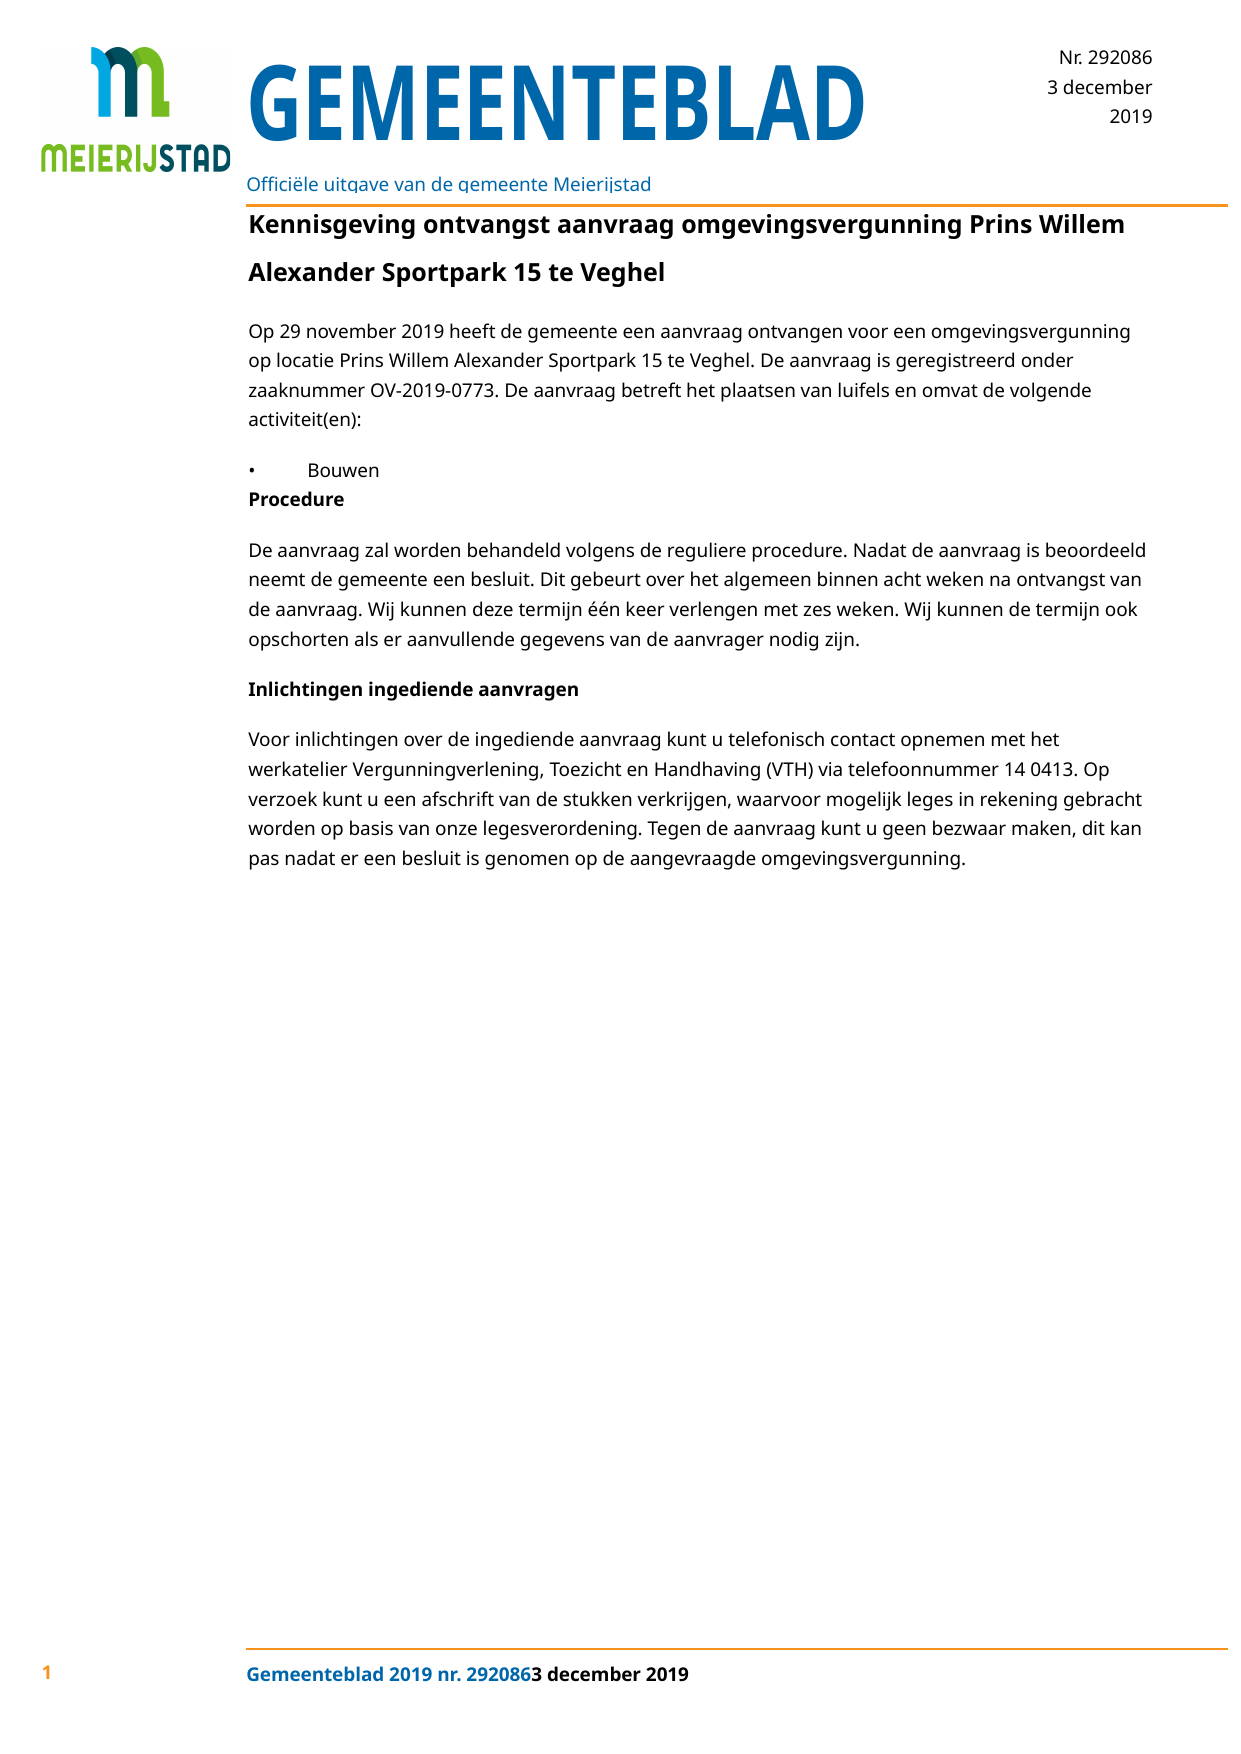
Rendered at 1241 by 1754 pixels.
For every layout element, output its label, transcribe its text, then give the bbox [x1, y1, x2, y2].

text Procedure [248, 487, 1152, 512]
text Voor inlichtingen over de ingediende aanvraag kunt u telefonisch contact opnemen met het werkatelier Vergunningverlening, Toezicht en Handhaving (VTH) via telefoonnummer 14 0413. Op verzoek kunt u een afschrift van de stukken verkrijgen, waarvoor mogelijk leges in rekening gebracht worden op basis van onze legesverordening. Tegen de aanvraag kunt u geen bezwaar maken, dit kan pas nadat er een besluit is genomen op de aangevraagde omgevingsvergunning. [248, 727, 1152, 871]
text De aanvraag zal worden behandeld volgens de reguliere procedure. Nadat de aanvraag is beoordeeld neemt de gemeente een besluit. Dit gebeurt over het algemeen binnen acht weken na ontvangst van de aanvraag. Wij kunnen deze termijn één keer verlengen met zes weken. Wij kunnen de termijn ook opschorten als er aanvullende gegevens van de aanvrager nodig zijn. [248, 537, 1152, 652]
text Inlichtingen ingediende aanvragen [248, 676, 1152, 702]
text Op 29 november 2019 heeft de gemeente een aanvraag ontvangen voor een omgevingsvergunning op locatie Prins Willem Alexander Sportpark 15 te Veghel. De aanvraag is geregistreerd onder zaaknummer OV-2019-0773. De aanvraag betreft het plaatsen van luifels en omvat de volgende activiteit(en): [248, 318, 1152, 432]
list Bouwen [248, 457, 1152, 483]
picture [41, 47, 231, 172]
text Kennisgeving ontvangst aanvraag omgevingsvergunning Prins Willem Alexander Sportpark 15 te Veghel [248, 207, 1152, 288]
